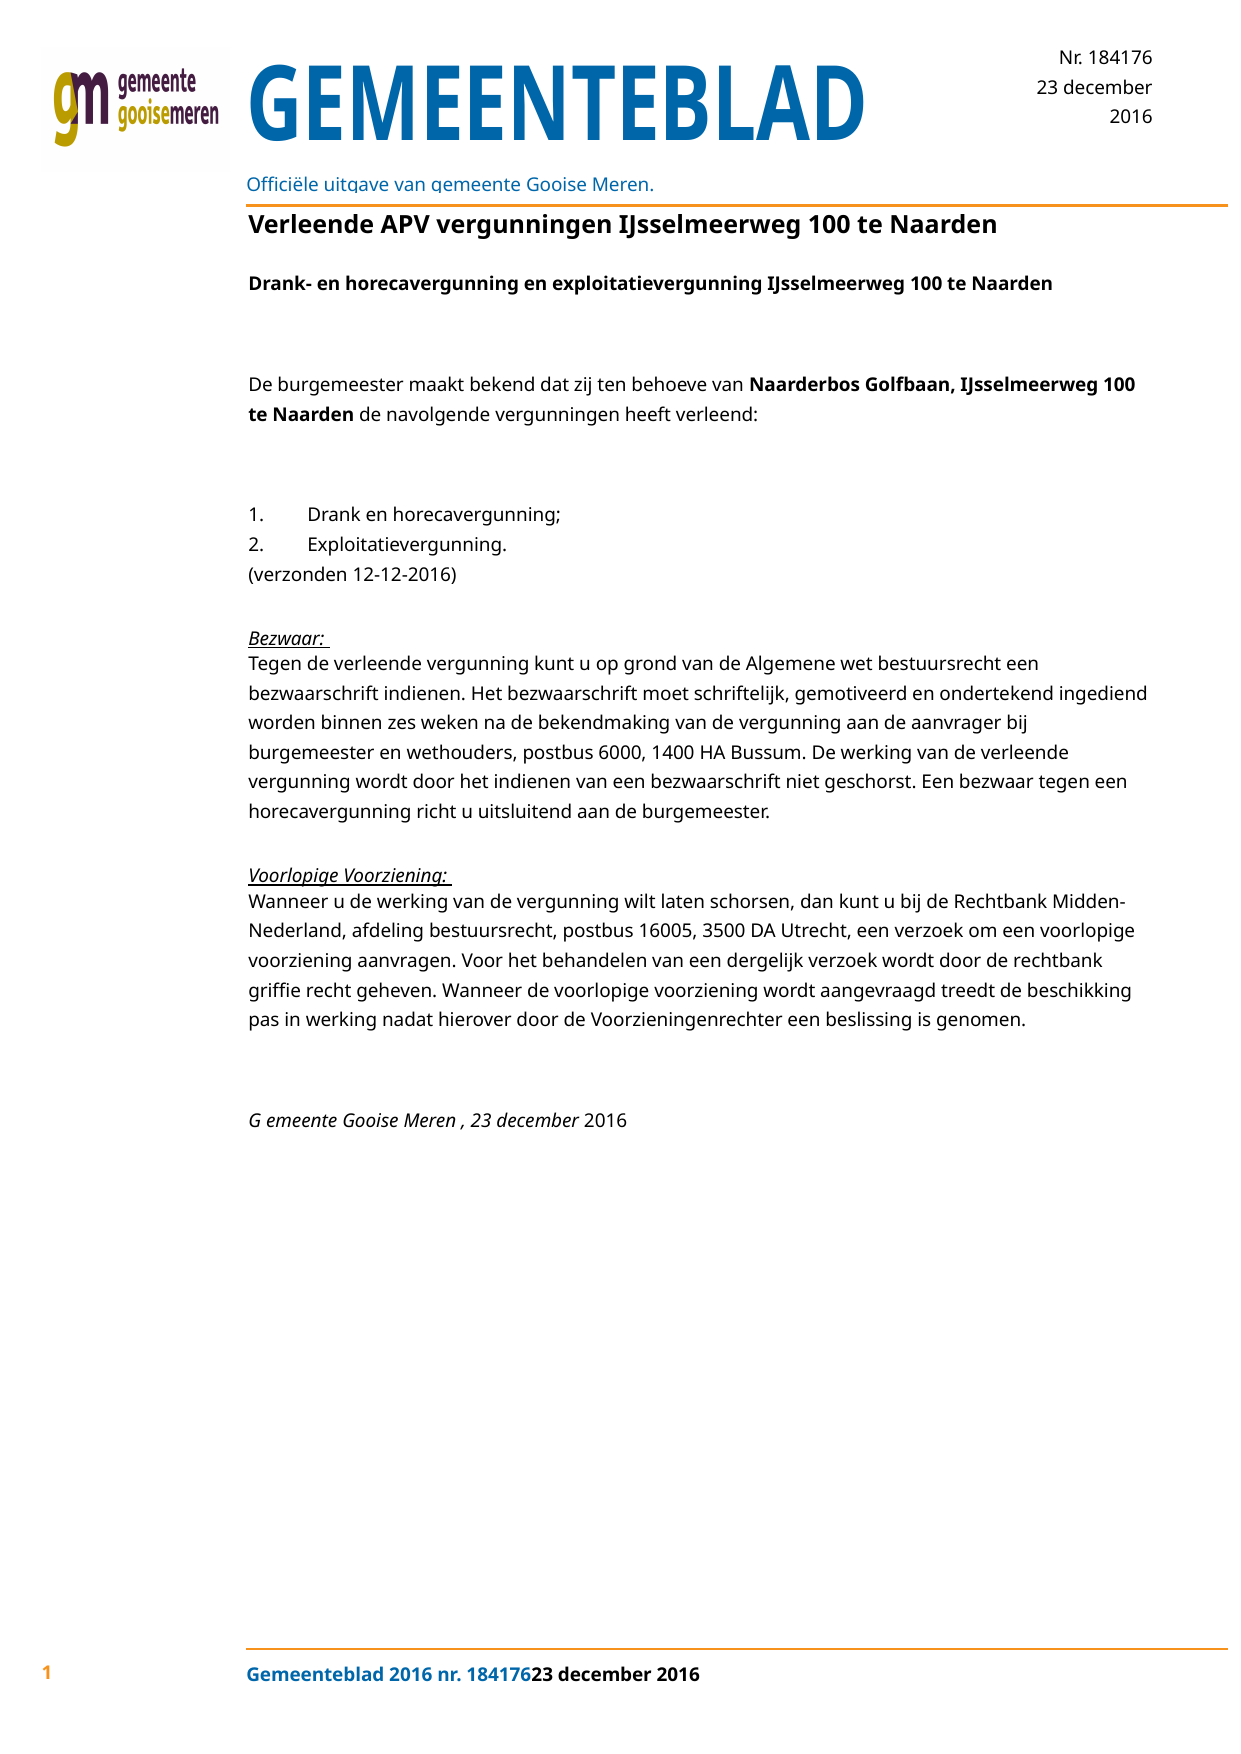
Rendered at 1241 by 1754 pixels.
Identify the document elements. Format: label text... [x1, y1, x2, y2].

picture [41, 47, 231, 172]
list Drank en horecavergunning; [248, 502, 1152, 527]
text G emeente Gooise Meren , 23 december 2016 [248, 1107, 1152, 1133]
text (verzonden 12-12-2016) [248, 561, 1152, 586]
list Exploitatievergunning. [248, 531, 1152, 557]
text Verleende APV vergunningen IJsselmeerweg 100 te Naarden [248, 207, 1152, 241]
text Tegen de verleende vergunning kunt u op grond van de Algemene wet bestuursrecht een bezwaarschrift indienen. Het bezwaarschrift moet schriftelijk, gemotiveerd en ondertekend ingediend worden binnen zes weken na de bekendmaking van de vergunning aan de aanvrager bij burgemeester en wethouders, postbus 6000, 1400 HA Bussum. De werking van de verleende vergunning wordt door het indienen van een bezwaarschrift niet geschorst. Een bezwaar tegen een horecavergunning richt u uitsluitend aan de burgemeester. [248, 650, 1152, 824]
text De burgemeester maakt bekend dat zij ten behoeve van Naarderbos Golfbaan, IJsselmeerweg 100 te Naarden de navolgende vergunningen heeft verleend: [248, 371, 1152, 426]
text Voorlopige Voorziening: [248, 862, 1152, 888]
text Drank- en horecavergunning en exploitatievergunning IJsselmeerweg 100 te Naarden [248, 270, 1152, 296]
text Bezwaar: [248, 625, 1152, 650]
text Wanneer u de werking van de vergunning wilt laten schorsen, dan kunt u bij de Rechtbank Midden-Nederland, afdeling bestuursrecht, postbus 16005, 3500 DA Utrecht, een verzoek om een voorlopige voorziening aanvragen. Voor het behandelen van een dergelijk verzoek wordt door de rechtbank griffie recht geheven. Wanneer de voorlopige voorziening wordt aangevraagd treedt de beschikking pas in werking nadat hierover door de Voorzieningenrechter een beslissing is genomen. [248, 888, 1152, 1032]
